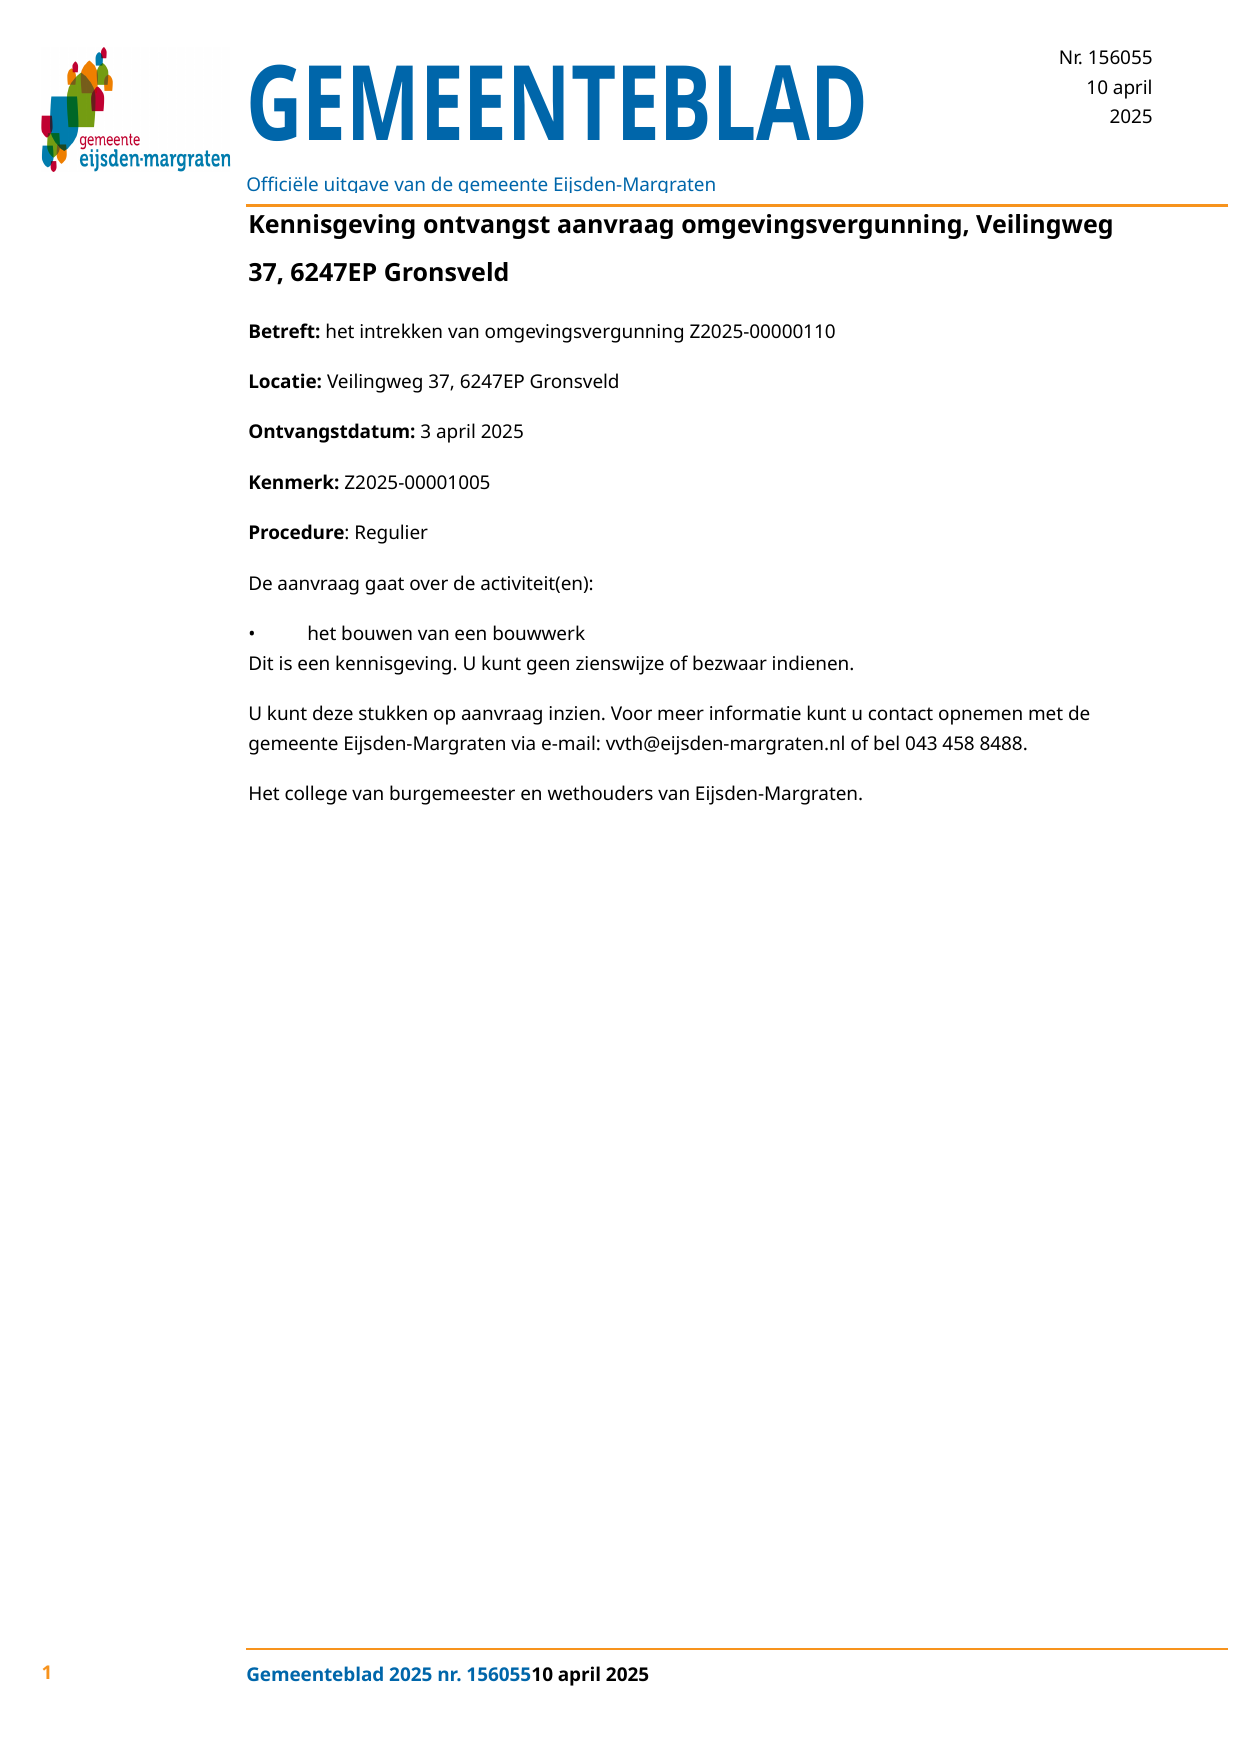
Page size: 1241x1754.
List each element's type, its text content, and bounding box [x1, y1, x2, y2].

list het bouwen van een bouwwerk [248, 620, 1152, 646]
text Dit is een kennisgeving. U kunt geen zienswijze of bezwaar indienen. [248, 650, 1152, 676]
text Kennisgeving ontvangst aanvraag omgevingsvergunning, Veilingweg 37, 6247EP Gronsveld [248, 207, 1152, 288]
text Ontvangstdatum: 3 april 2025 [248, 419, 1152, 444]
text Betreft: het intrekken van omgevingsvergunning Z2025-00000110 [248, 318, 1152, 344]
text Procedure: Regulier [248, 519, 1152, 545]
text Het college van burgemeester en wethouders van Eijsden-Margraten. [248, 780, 1152, 806]
text Kenmerk: Z2025-00001005 [248, 469, 1152, 495]
text Locatie: Veilingweg 37, 6247EP Gronsveld [248, 368, 1152, 394]
text U kunt deze stukken op aanvraag inzien. Voor meer informatie kunt u contact opnemen met de gemeente Eijsden-Margraten via e-mail: vvth@eijsden-margraten.nl of bel 043 458 8488. [248, 700, 1152, 756]
text De aanvraag gaat over de activiteit(en): [248, 570, 1152, 596]
picture [41, 47, 231, 172]
